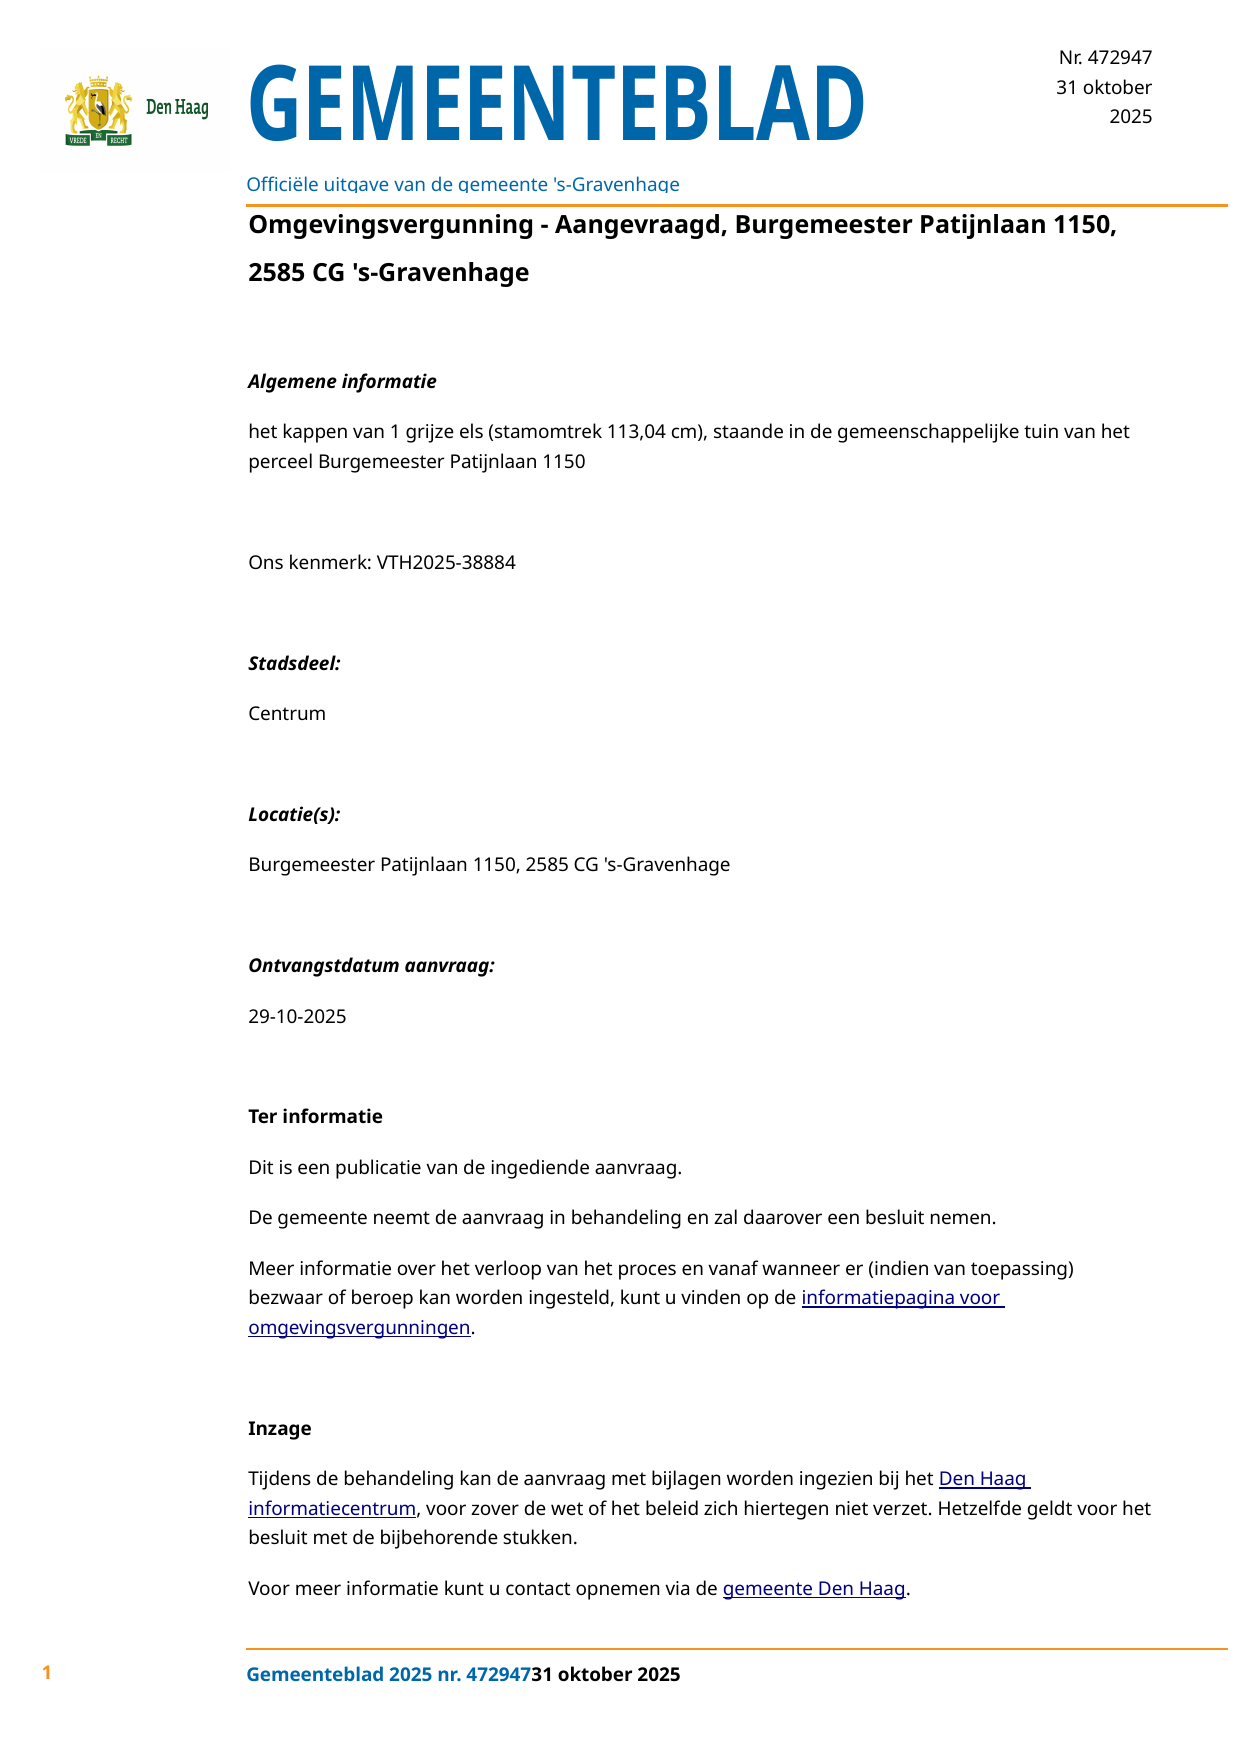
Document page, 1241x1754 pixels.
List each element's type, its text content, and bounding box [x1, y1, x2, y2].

text Tijdens de behandeling kan de aanvraag met bijlagen worden ingezien bij het Den Haag informatiecentrum, voor zover de wet of het beleid zich hiertegen niet verzet. Hetzelfde geldt voor het besluit met de bijbehorende stukken. [248, 1465, 1152, 1550]
text Ontvangstdatum aanvraag: [248, 952, 1152, 978]
text 29-10-2025 [248, 1003, 1152, 1029]
text Ons kenmerk: VTH2025-38884 [248, 549, 1152, 575]
text Meer informatie over het verloop van het proces en vanaf wanneer er (indien van toepassing) bezwaar of beroep kan worden ingesteld, kunt u vinden op de informatiepagina voor omgevingsvergunningen. [248, 1255, 1152, 1340]
text Burgemeester Patijnlaan 1150, 2585 CG 's-Gravenhage [248, 852, 1152, 877]
text De gemeente neemt de aanvraag in behandeling en zal daarover een besluit nemen. [248, 1204, 1152, 1230]
text Centrum [248, 700, 1152, 726]
text Omgevingsvergunning - Aangevraagd, Burgemeester Patijnlaan 1150, 2585 CG 's-Gravenhage [248, 207, 1152, 288]
text Voor meer informatie kunt u contact opnemen via de gemeente Den Haag. [248, 1575, 1152, 1601]
text Dit is een publicatie van de ingediende aanvraag. [248, 1154, 1152, 1180]
text Inzage [248, 1415, 1152, 1441]
text Locatie(s): [248, 801, 1152, 827]
text Algemene informatie [248, 368, 1152, 394]
text het kappen van 1 grijze els (stamomtrek 113,04 cm), staande in de gemeenschappelijke tuin van het perceel Burgemeester Patijnlaan 1150 [248, 419, 1152, 474]
text Stadsdeel: [248, 650, 1152, 676]
text Ter informatie [248, 1104, 1152, 1129]
picture [41, 47, 231, 172]
